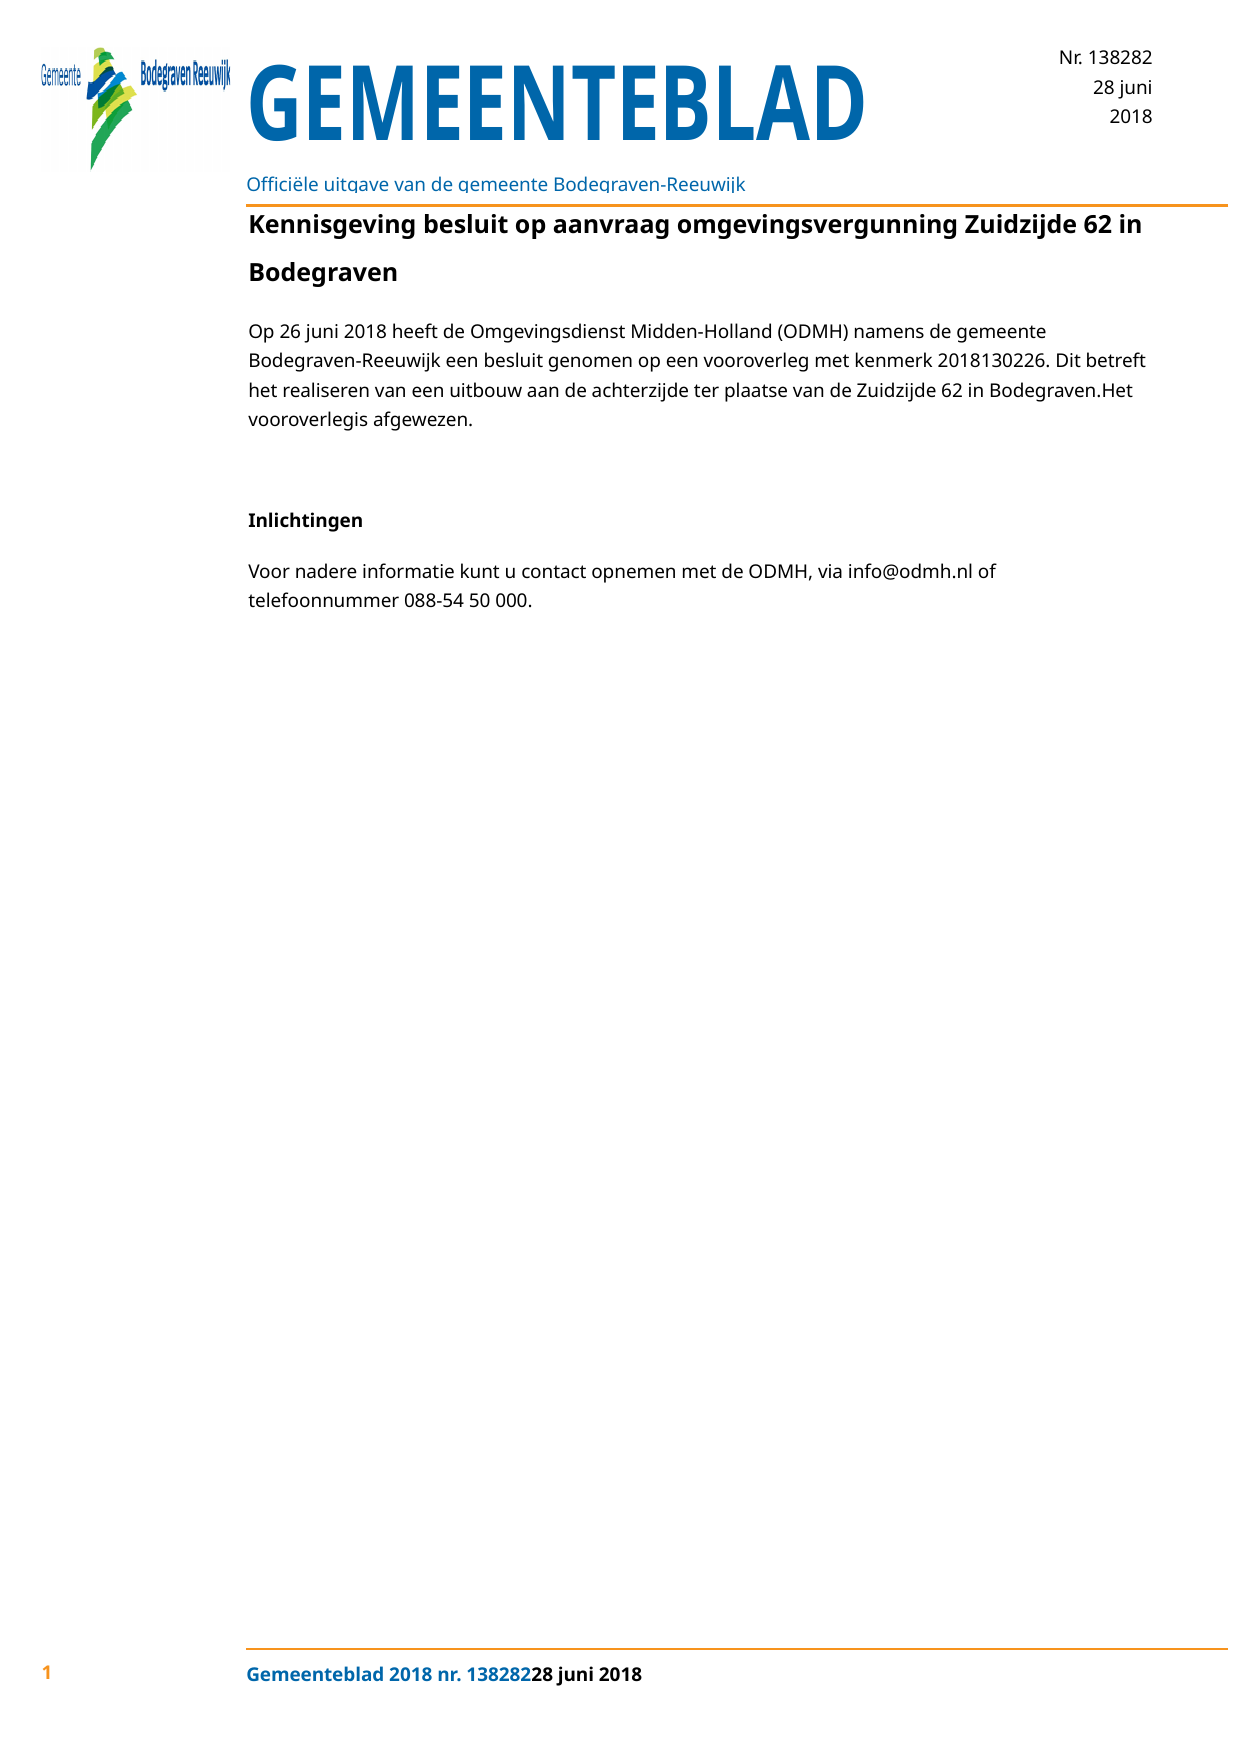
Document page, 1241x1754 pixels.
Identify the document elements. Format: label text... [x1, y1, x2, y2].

text Voor nadere informatie kunt u contact opnemen met de ODMH, via info@odmh.nl of telefoonnummer 088-54 50 000. [248, 558, 1152, 613]
text Inlichtingen [248, 507, 1152, 533]
text Kennisgeving besluit op aanvraag omgevingsvergunning Zuidzijde 62 in Bodegraven [248, 207, 1152, 288]
picture [41, 47, 231, 172]
text Op 26 juni 2018 heeft de Omgevingsdienst Midden-Holland (ODMH) namens de gemeente Bodegraven-Reeuwijk een besluit genomen op een vooroverleg met kenmerk 2018130226. Dit betreft het realiseren van een uitbouw aan de achterzijde ter plaatse van de Zuidzijde 62 in Bodegraven.Het vooroverlegis afgewezen. [248, 318, 1152, 432]
